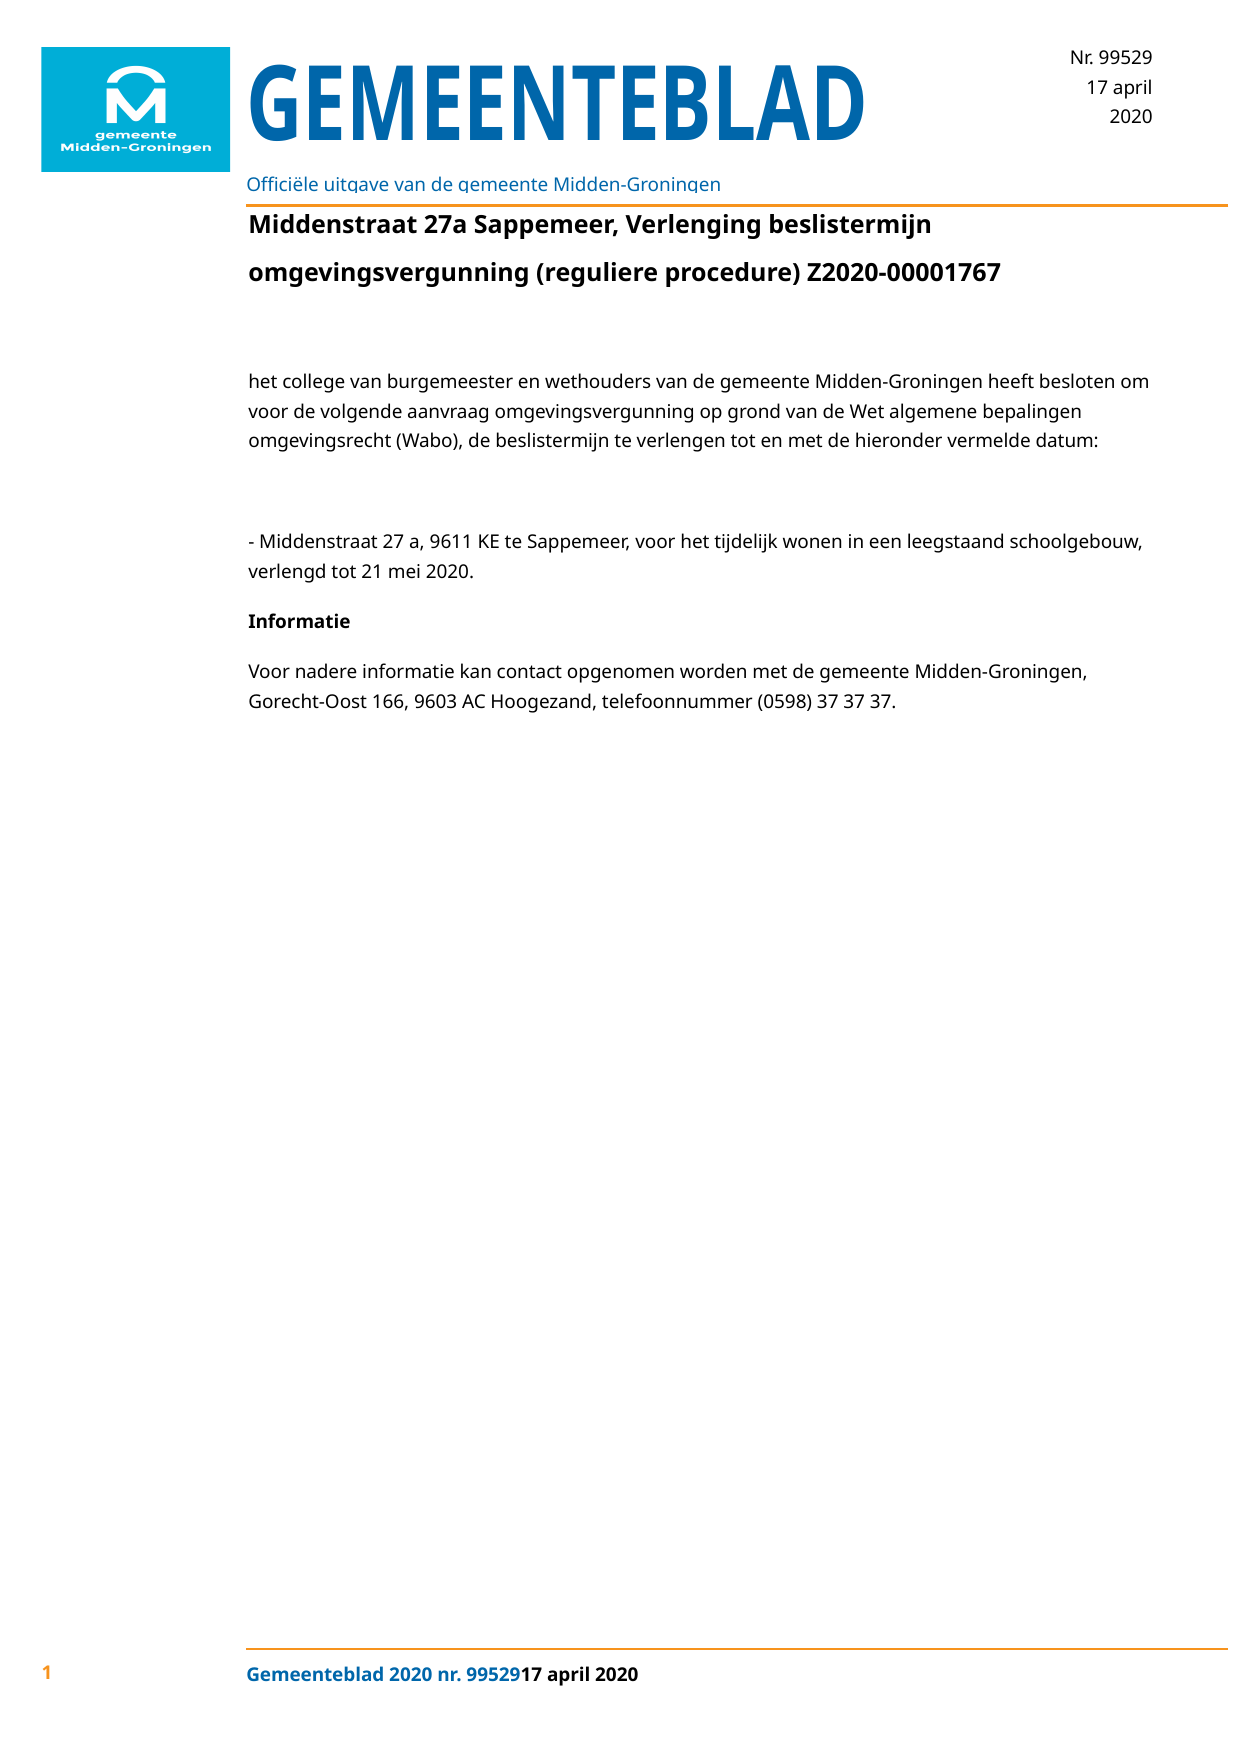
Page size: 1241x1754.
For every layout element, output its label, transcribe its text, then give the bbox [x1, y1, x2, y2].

picture [108, 66, 164, 82]
picture [107, 89, 165, 122]
text Informatie [248, 608, 1152, 634]
text het college van burgemeester en wethouders van de gemeente Midden-Groningen heeft besloten om voor de volgende aanvraag omgevingsvergunning op grond van de Wet algemene bepalingen omgevingsrecht (Wabo), de beslistermijn te verlengen tot en met de hieronder vermelde datum: [248, 368, 1152, 453]
text Middenstraat 27a Sappemeer, Verlenging beslistermijn omgevingsvergunning (reguliere procedure) Z2020-00001767 [248, 207, 1152, 288]
picture [184, 146, 190, 153]
text - Middenstraat 27 a, 9611 KE te Sappemeer, voor het tijdelijk wonen in een leegstaand schoolgebouw, verlengd tot 21 mei 2020. [248, 528, 1152, 584]
text Voor nadere informatie kan contact opgenomen worden met de gemeente Midden-Groningen, Gorecht-Oost 166, 9603 AC Hoogezand, telefoonnummer (0598) 37 37 37. [248, 659, 1152, 714]
